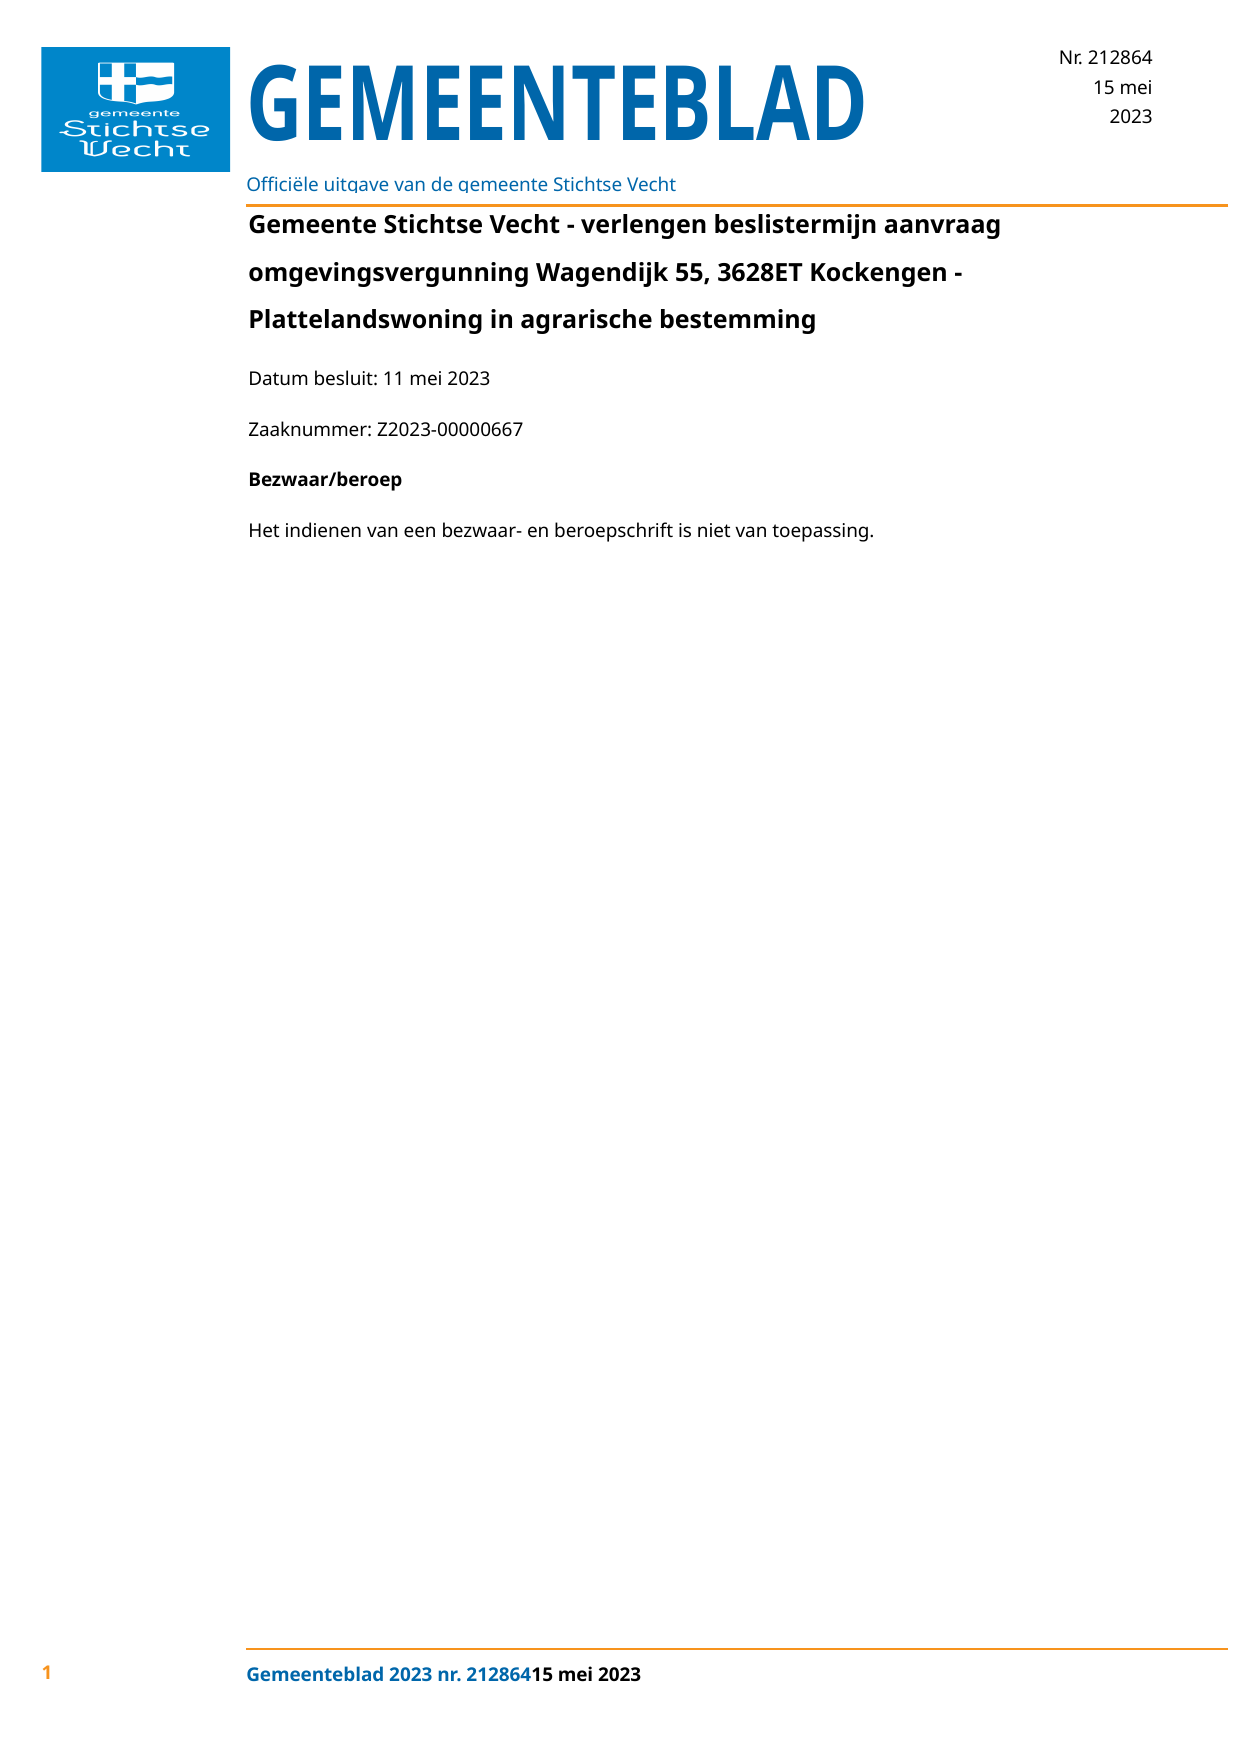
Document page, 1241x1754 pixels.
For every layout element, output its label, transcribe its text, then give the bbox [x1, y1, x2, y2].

text Het indienen van een bezwaar- en beroepschrift is niet van toepassing. [248, 517, 1152, 542]
text Zaaknummer: Z2023-00000667 [248, 416, 1152, 442]
text Datum besluit: 11 mei 2023 [248, 366, 1152, 391]
text Bezwaar/beroep [248, 466, 1152, 492]
text Gemeente Stichtse Vecht - verlengen beslistermijn aanvraag omgevingsvergunning Wagendijk 55, 3628ET Kockengen - Plattelandswoning in agrarische bestemming [248, 207, 1152, 336]
picture [137, 63, 174, 103]
picture [99, 63, 135, 101]
